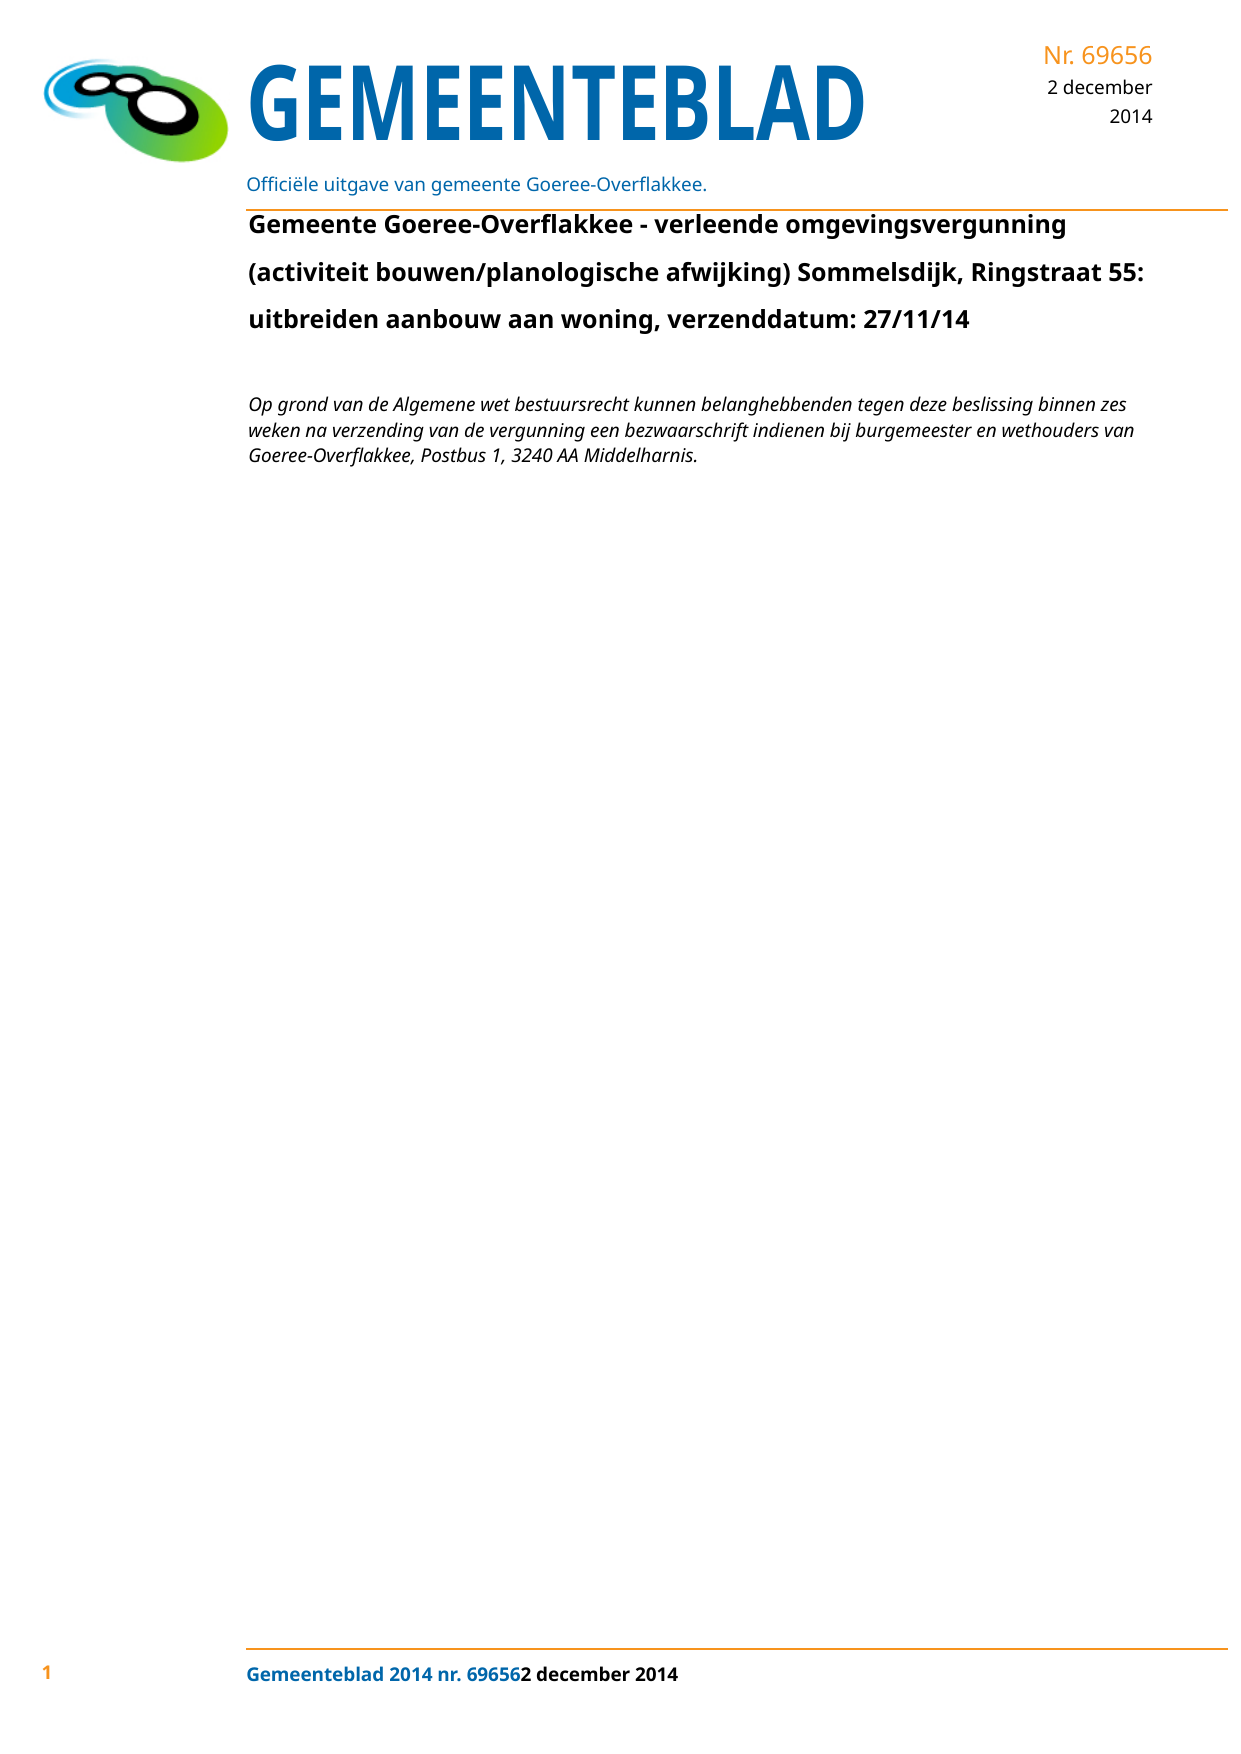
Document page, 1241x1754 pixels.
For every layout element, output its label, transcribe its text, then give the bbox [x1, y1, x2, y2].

text Op grond van de Algemene wet bestuursrecht kunnen belanghebbenden tegen deze beslissing binnen zes weken na verzending van de vergunning een bezwaarschrift indienen bij burgemeester en wethouders van Goeree-Overflakkee, Postbus 1, 3240 AA Middelharnis. [248, 391, 1152, 468]
text Gemeente Goeree-Overflakkee - verleende omgevingsvergunning (activiteit bouwen/planologische afwijking) Sommelsdijk, Ringstraat 55: uitbreiden aanbouw aan woning, verzenddatum: 27/11/14 [248, 211, 1152, 336]
picture [41, 47, 231, 172]
